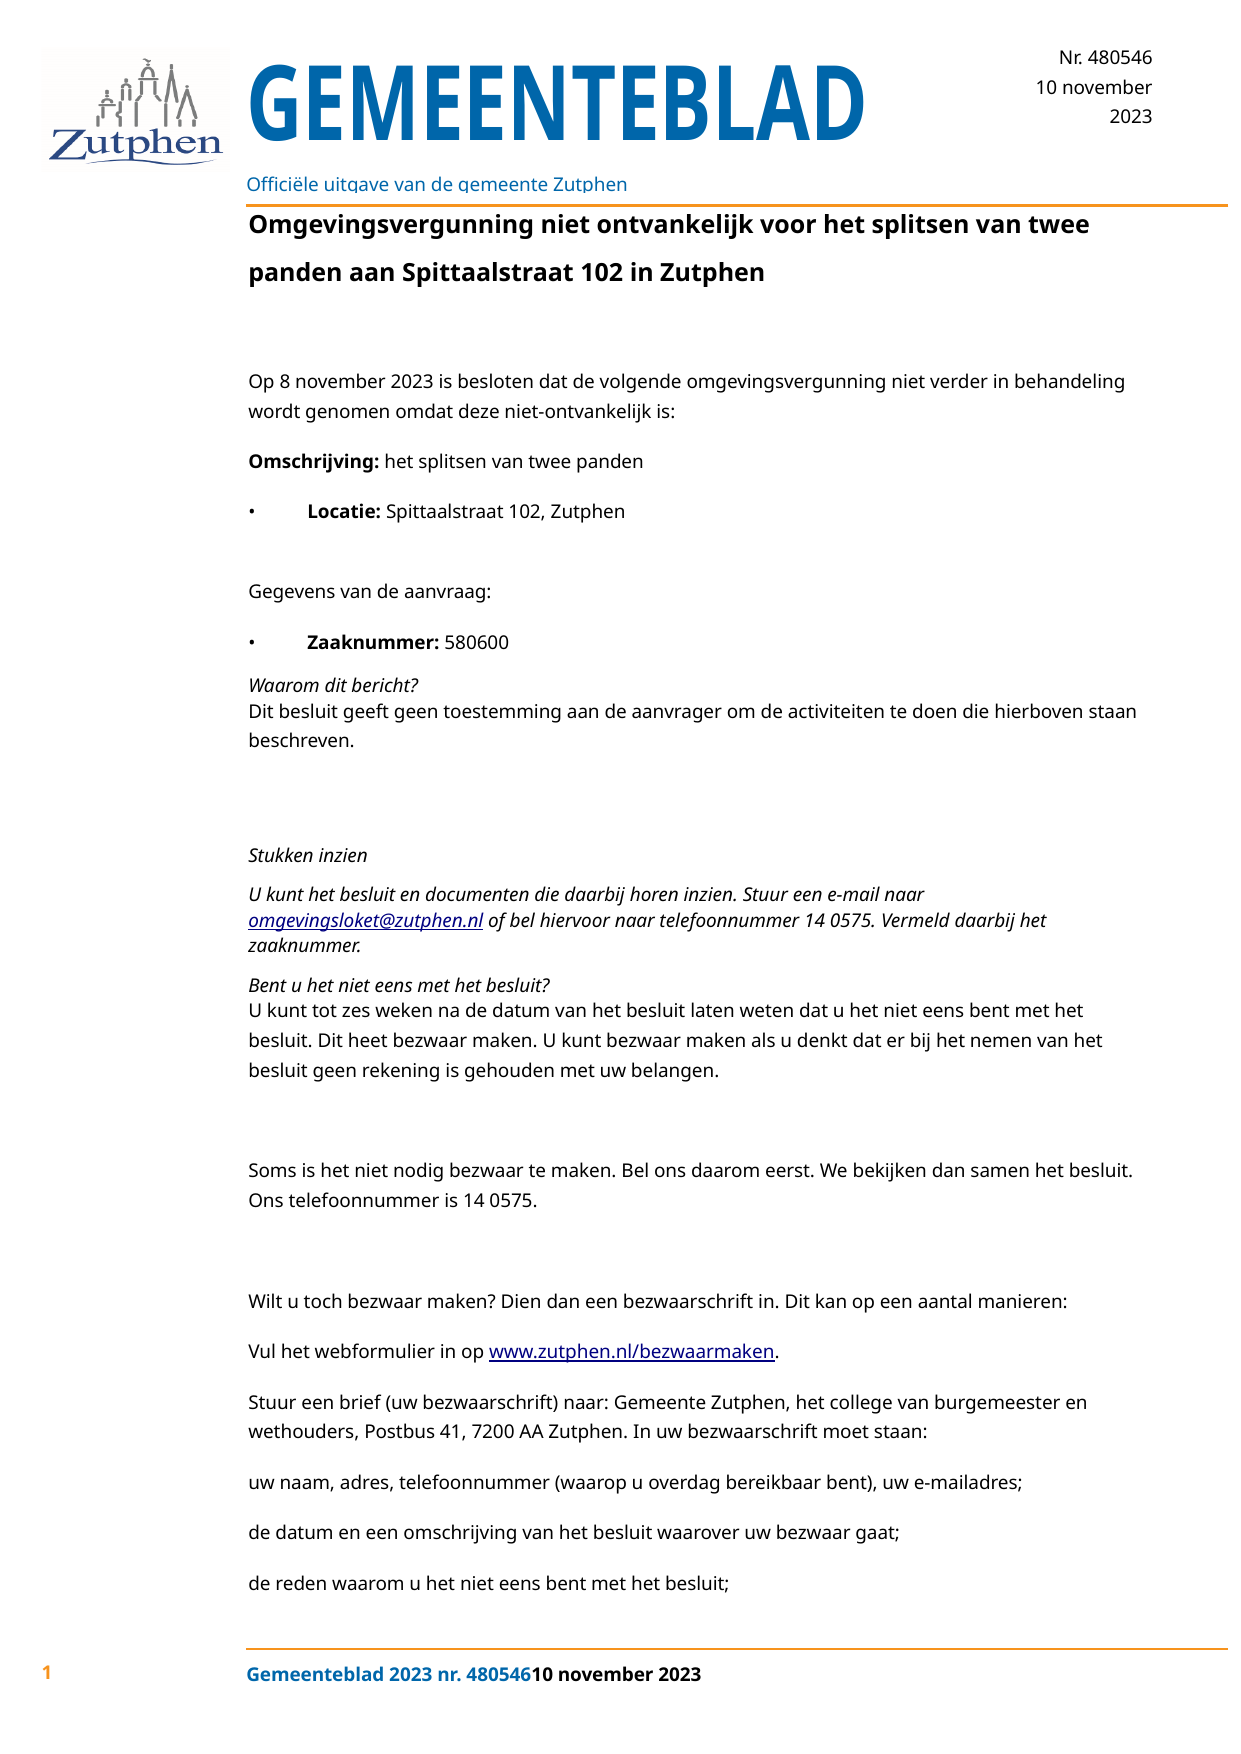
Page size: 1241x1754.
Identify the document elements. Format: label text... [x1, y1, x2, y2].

text Dit besluit geeft geen toestemming aan de aanvrager om de activiteiten te doen die hierboven staan beschreven. [248, 698, 1152, 753]
text Waarom dit bericht? [248, 672, 1152, 698]
text Omschrijving: het splitsen van twee panden [248, 448, 1152, 474]
list Zaaknummer: 580600 [248, 629, 1152, 655]
text Gegevens van de aanvraag: [248, 579, 1152, 604]
text Wilt u toch bezwaar maken? Dien dan een bezwaarschrift in. Dit kan op een aantal manieren: [248, 1288, 1152, 1314]
text Op 8 november 2023 is besloten dat de volgende omgevingsvergunning niet verder in behandeling wordt genomen omdat deze niet-ontvankelijk is: [248, 368, 1152, 424]
text Stuur een brief (uw bezwaarschrift) naar: Gemeente Zutphen, het college van burgemeester en wethouders, Postbus 41, 7200 AA Zutphen. In uw bezwaarschrift moet staan: [248, 1389, 1152, 1444]
text U kunt tot zes weken na de datum van het besluit laten weten dat u het niet eens bent met het besluit. Dit heet bezwaar maken. U kunt bezwaar maken als u denkt dat er bij het nemen van het besluit geen rekening is gehouden met uw belangen. [248, 998, 1152, 1083]
text Stukken inzien [248, 842, 1152, 868]
text uw naam, adres, telefoonnummer (waarop u overdag bereikbaar bent), uw e-mailadres; [248, 1469, 1152, 1495]
text de reden waarom u het niet eens bent met het besluit; [248, 1570, 1152, 1596]
text Bent u het niet eens met het besluit? [248, 972, 1152, 998]
text de datum en een omschrijving van het besluit waarover uw bezwaar gaat; [248, 1519, 1152, 1545]
text U kunt het besluit en documenten die daarbij horen inzien. Stuur een e-mail naar omgevingsloket@zutphen.nl of bel hiervoor naar telefoonnummer 14 0575. Vermeld daarbij het zaaknummer. [248, 881, 1152, 958]
text Omgevingsvergunning niet ontvankelijk voor het splitsen van twee panden aan Spittaalstraat 102 in Zutphen [248, 207, 1152, 288]
text Vul het webformulier in op www.zutphen.nl/bezwaarmaken. [248, 1338, 1152, 1364]
text Soms is het niet nodig bezwaar te maken. Bel ons daarom eerst. We bekijken dan samen het besluit. Ons telefoonnummer is 14 0575. [248, 1158, 1152, 1213]
list Locatie: Spittaalstraat 102, Zutphen [248, 499, 1152, 524]
picture [41, 47, 231, 172]
